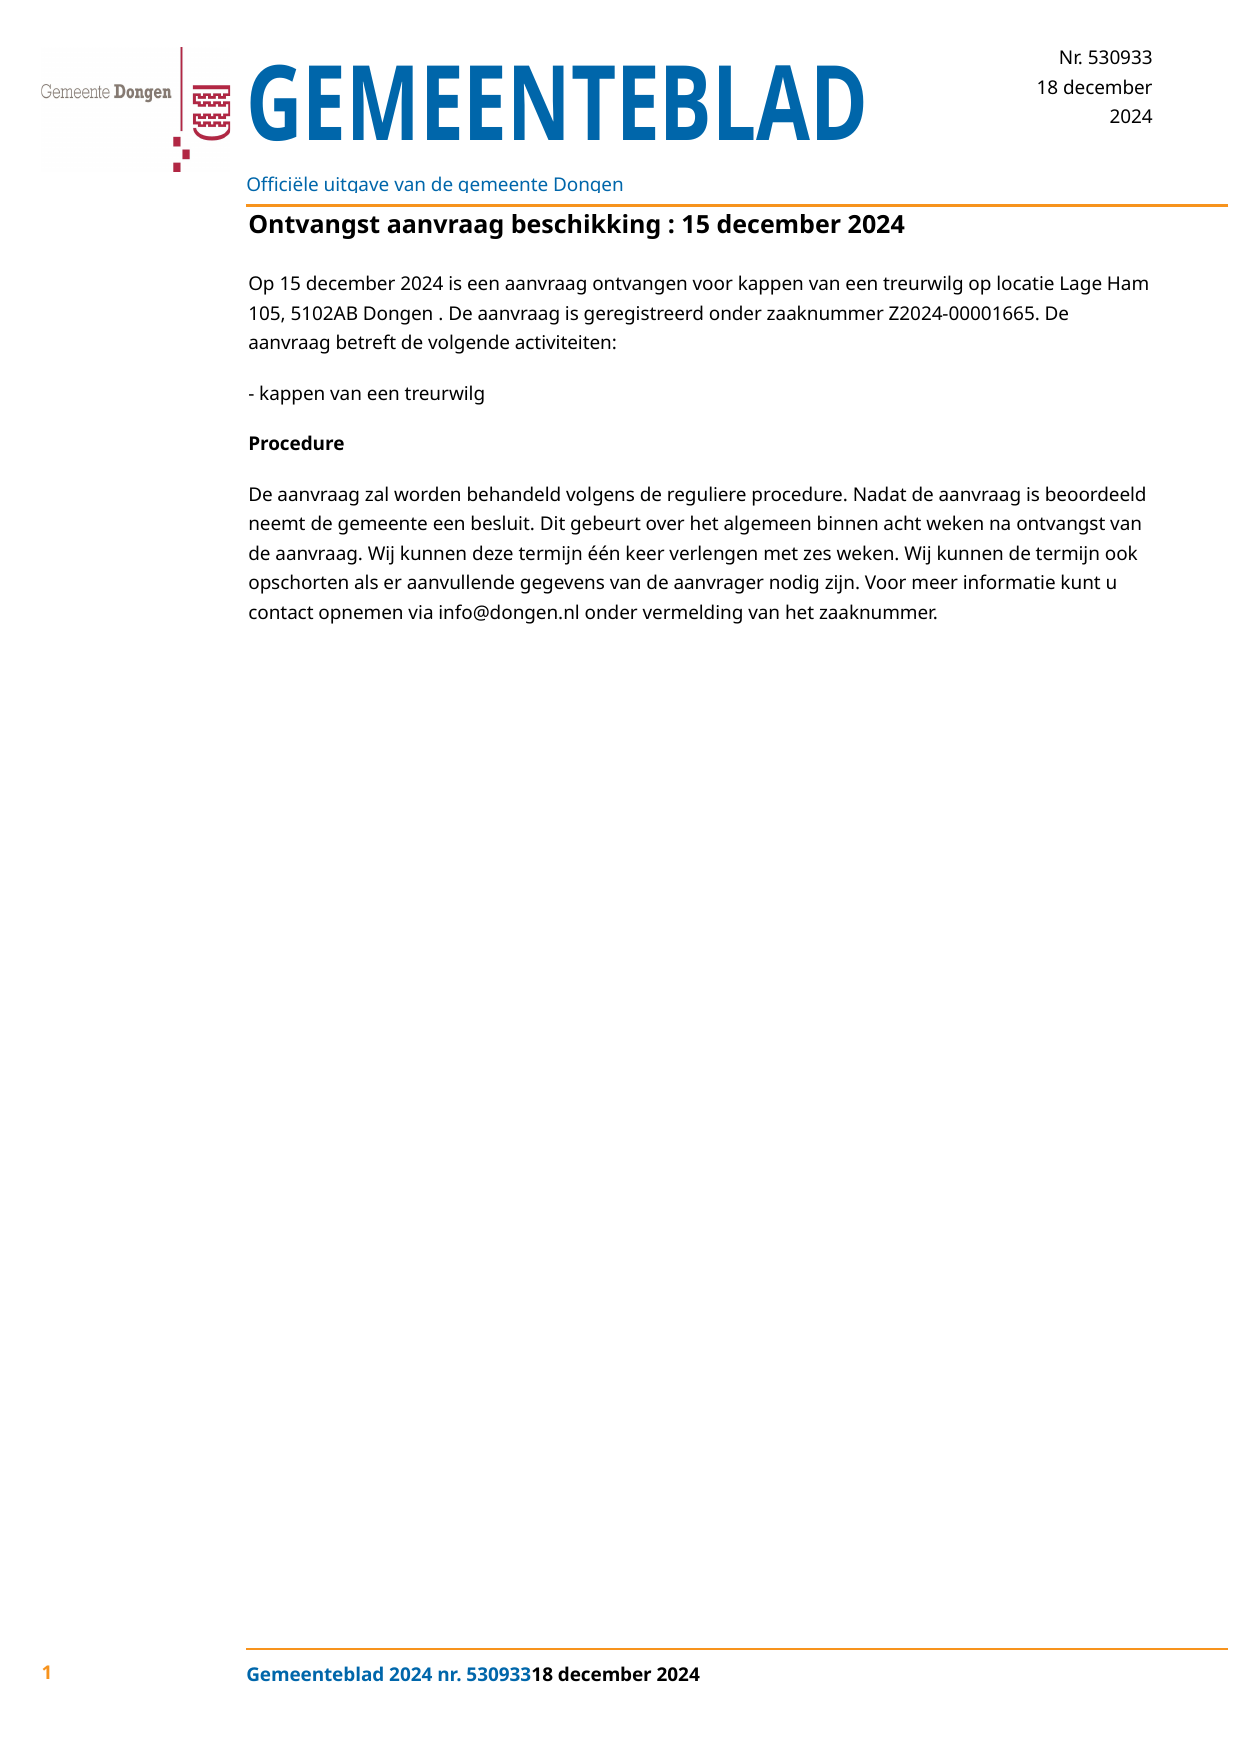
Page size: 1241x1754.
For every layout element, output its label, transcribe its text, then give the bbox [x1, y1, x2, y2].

text De aanvraag zal worden behandeld volgens de reguliere procedure. Nadat de aanvraag is beoordeeld neemt de gemeente een besluit. Dit gebeurt over het algemeen binnen acht weken na ontvangst van de aanvraag. Wij kunnen deze termijn één keer verlengen met zes weken. Wij kunnen de termijn ook opschorten als er aanvullende gegevens van de aanvrager nodig zijn. Voor meer informatie kunt u contact opnemen via info@dongen.nl onder vermelding van het zaaknummer. [248, 481, 1152, 625]
text Procedure [248, 430, 1152, 456]
text Op 15 december 2024 is een aanvraag ontvangen voor kappen van een treurwilg op locatie Lage Ham 105, 5102AB Dongen . De aanvraag is geregistreerd onder zaaknummer Z2024-00001665. De aanvraag betreft de volgende activiteiten: [248, 270, 1152, 355]
text - kappen van een treurwilg [248, 380, 1152, 406]
picture [41, 47, 231, 172]
text Ontvangst aanvraag beschikking : 15 december 2024 [248, 207, 1152, 241]
